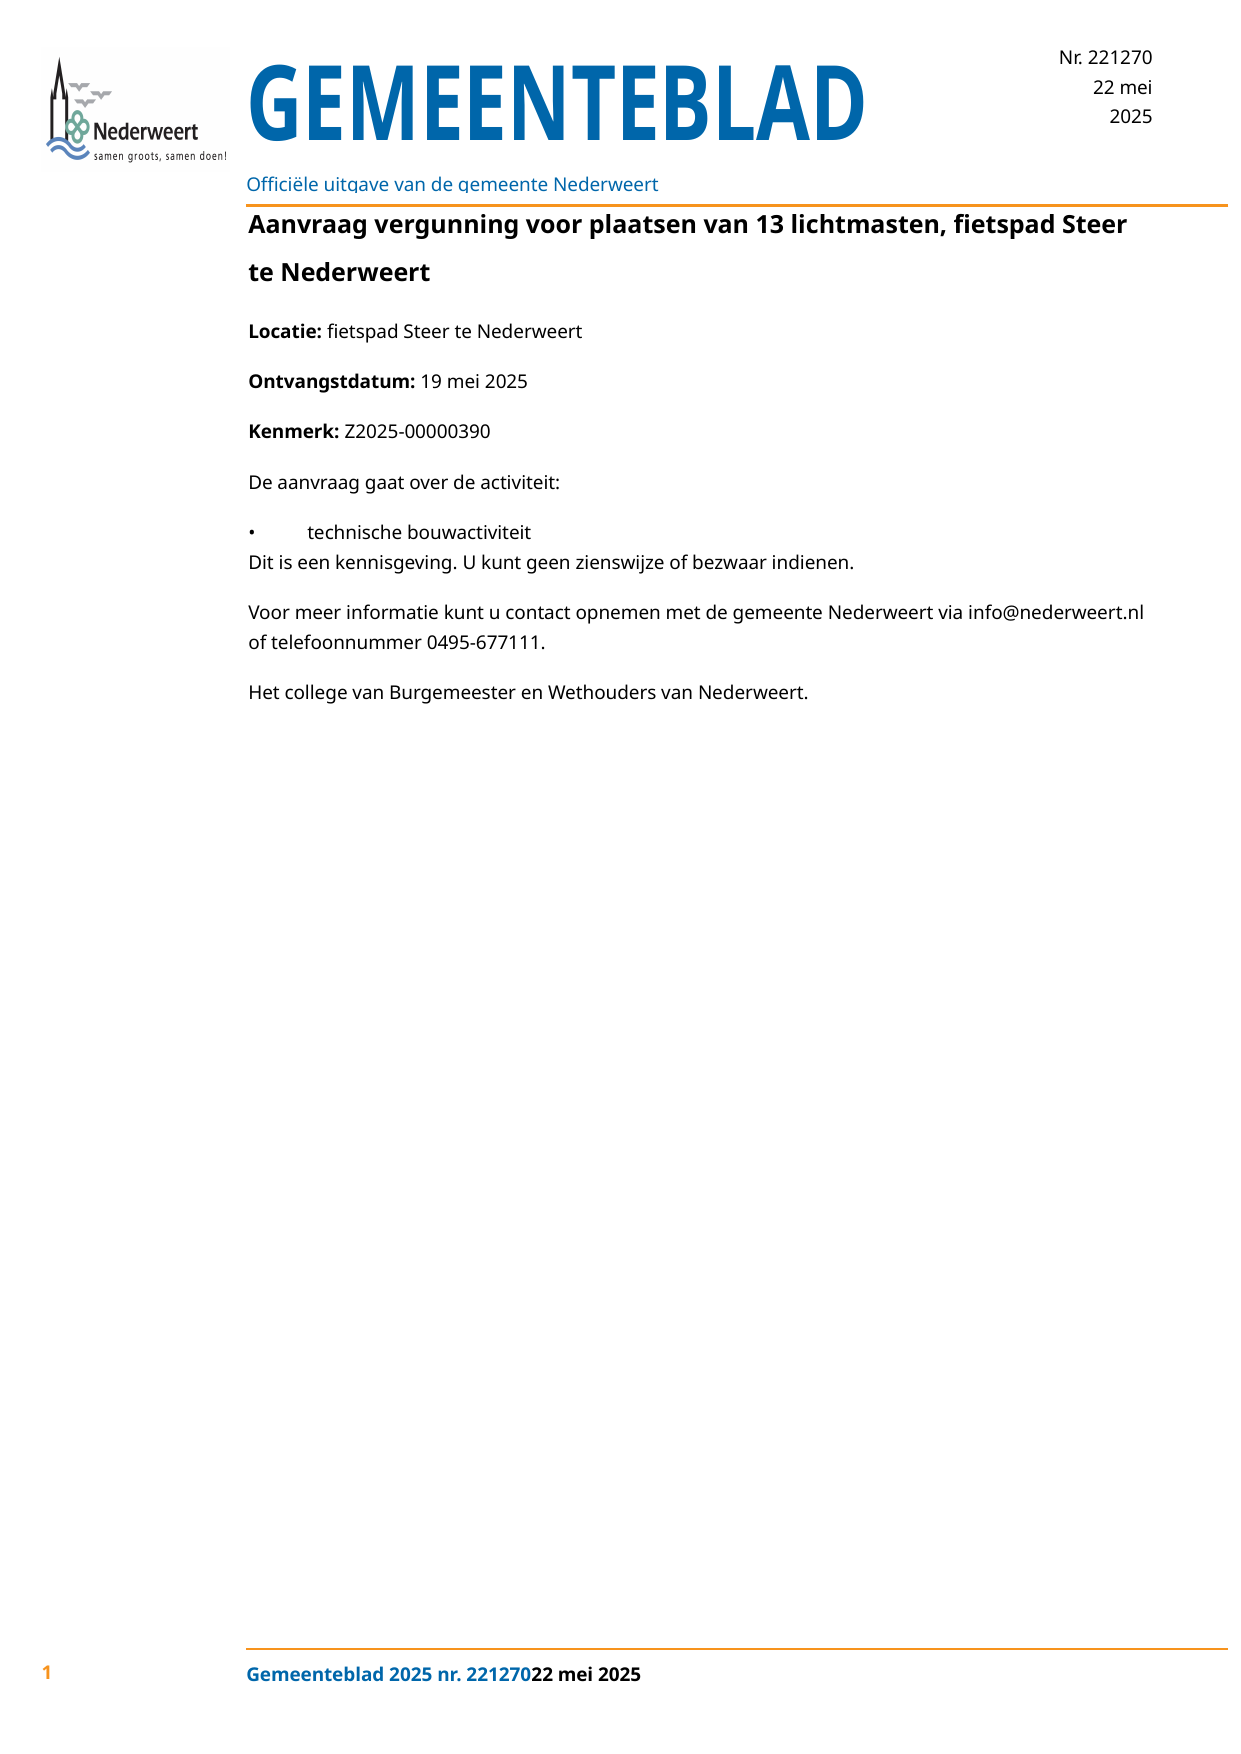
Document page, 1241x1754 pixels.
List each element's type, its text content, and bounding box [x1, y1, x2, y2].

text Ontvangstdatum: 19 mei 2025 [248, 368, 1152, 394]
text Dit is een kennisgeving. U kunt geen zienswijze of bezwaar indienen. [248, 549, 1152, 575]
list technische bouwactiviteit [248, 519, 1152, 545]
text Voor meer informatie kunt u contact opnemen met de gemeente Nederweert via info@nederweert.nl of telefoonnummer 0495-677111. [248, 599, 1152, 655]
text Kenmerk: Z2025-00000390 [248, 419, 1152, 444]
text Locatie: fietspad Steer te Nederweert [248, 318, 1152, 344]
text De aanvraag gaat over de activiteit: [248, 469, 1152, 495]
text Het college van Burgemeester en Wethouders van Nederweert. [248, 679, 1152, 705]
text Aanvraag vergunning voor plaatsen van 13 lichtmasten, fietspad Steer te Nederweert [248, 207, 1152, 288]
picture [41, 47, 231, 172]
